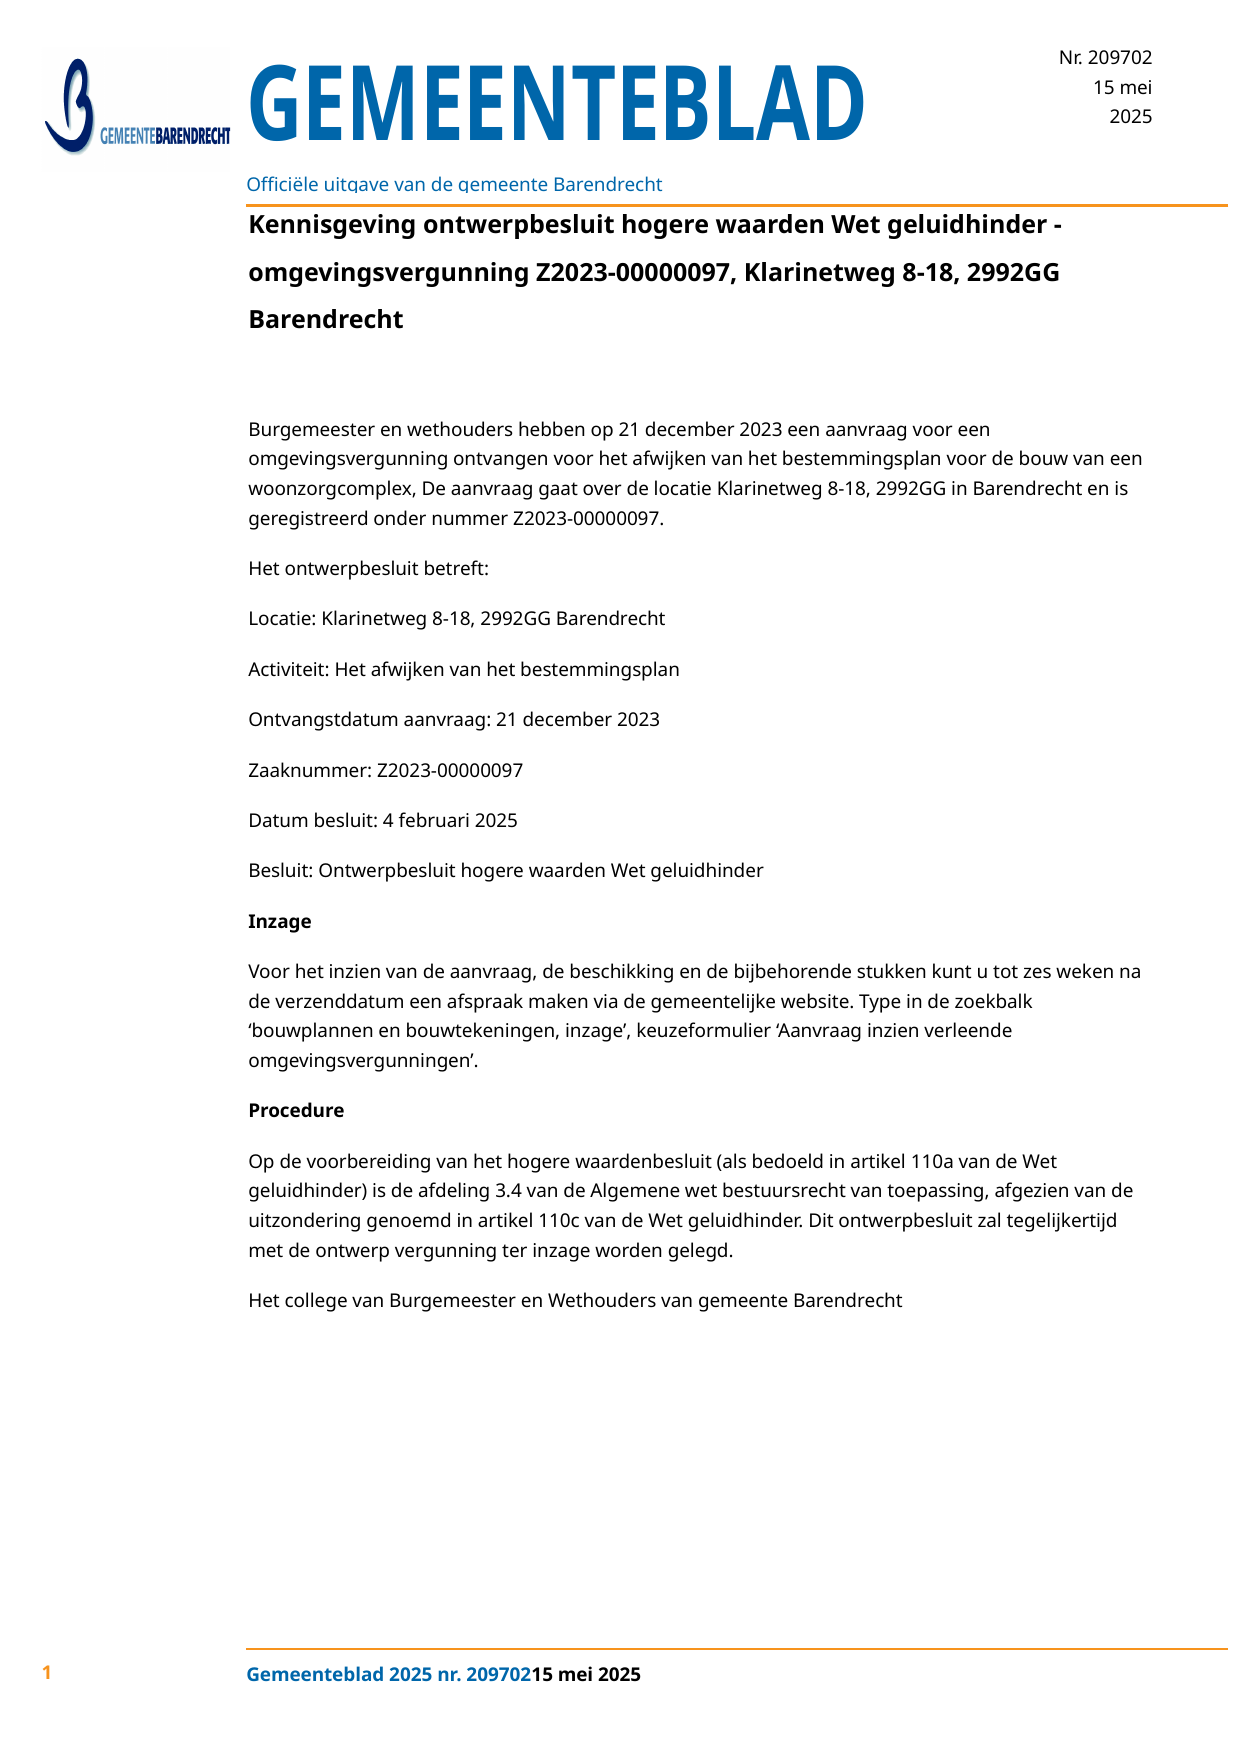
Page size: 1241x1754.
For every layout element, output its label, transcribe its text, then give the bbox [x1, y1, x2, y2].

text Activiteit: Het afwijken van het bestemmingsplan [248, 656, 1152, 682]
text Zaaknummer: Z2023-00000097 [248, 757, 1152, 782]
text Procedure [248, 1098, 1152, 1123]
text Burgemeester en wethouders hebben op 21 december 2023 een aanvraag voor een omgevingsvergunning ontvangen voor het afwijken van het bestemmingsplan voor de bouw van een woonzorgcomplex, De aanvraag gaat over de locatie Klarinetweg 8-18, 2992GG in Barendrecht en is geregistreerd onder nummer Z2023-00000097. [248, 416, 1152, 530]
text Op de voorbereiding van het hogere waardenbesluit (als bedoeld in artikel 110a van de Wet geluidhinder) is de afdeling 3.4 van de Algemene wet bestuursrecht van toepassing, afgezien van de uitzondering genoemd in artikel 110c van de Wet geluidhinder. Dit ontwerpbesluit zal tegelijkertijd met de ontwerp vergunning ter inzage worden gelegd. [248, 1148, 1152, 1262]
text Kennisgeving ontwerpbesluit hogere waarden Wet geluidhinder - omgevingsvergunning Z2023-00000097, Klarinetweg 8-18, 2992GG Barendrecht [248, 207, 1152, 336]
text Inzage [248, 908, 1152, 934]
text Ontvangstdatum aanvraag: 21 december 2023 [248, 706, 1152, 732]
text Besluit: Ontwerpbesluit hogere waarden Wet geluidhinder [248, 858, 1152, 883]
text Datum besluit: 4 februari 2025 [248, 807, 1152, 833]
text Locatie: Klarinetweg 8-18, 2992GG Barendrecht [248, 606, 1152, 631]
picture [41, 47, 231, 172]
text Het ontwerpbesluit betreft: [248, 555, 1152, 581]
text Het college van Burgemeester en Wethouders van gemeente Barendrecht [248, 1287, 1152, 1313]
text Voor het inzien van de aanvraag, de beschikking en de bijbehorende stukken kunt u tot zes weken na de verzenddatum een afspraak maken via de gemeentelijke website. Type in de zoekbalk ‘bouwplannen en bouwtekeningen, inzage’, keuzeformulier ‘Aanvraag inzien verleende omgevingsvergunningen’. [248, 958, 1152, 1073]
